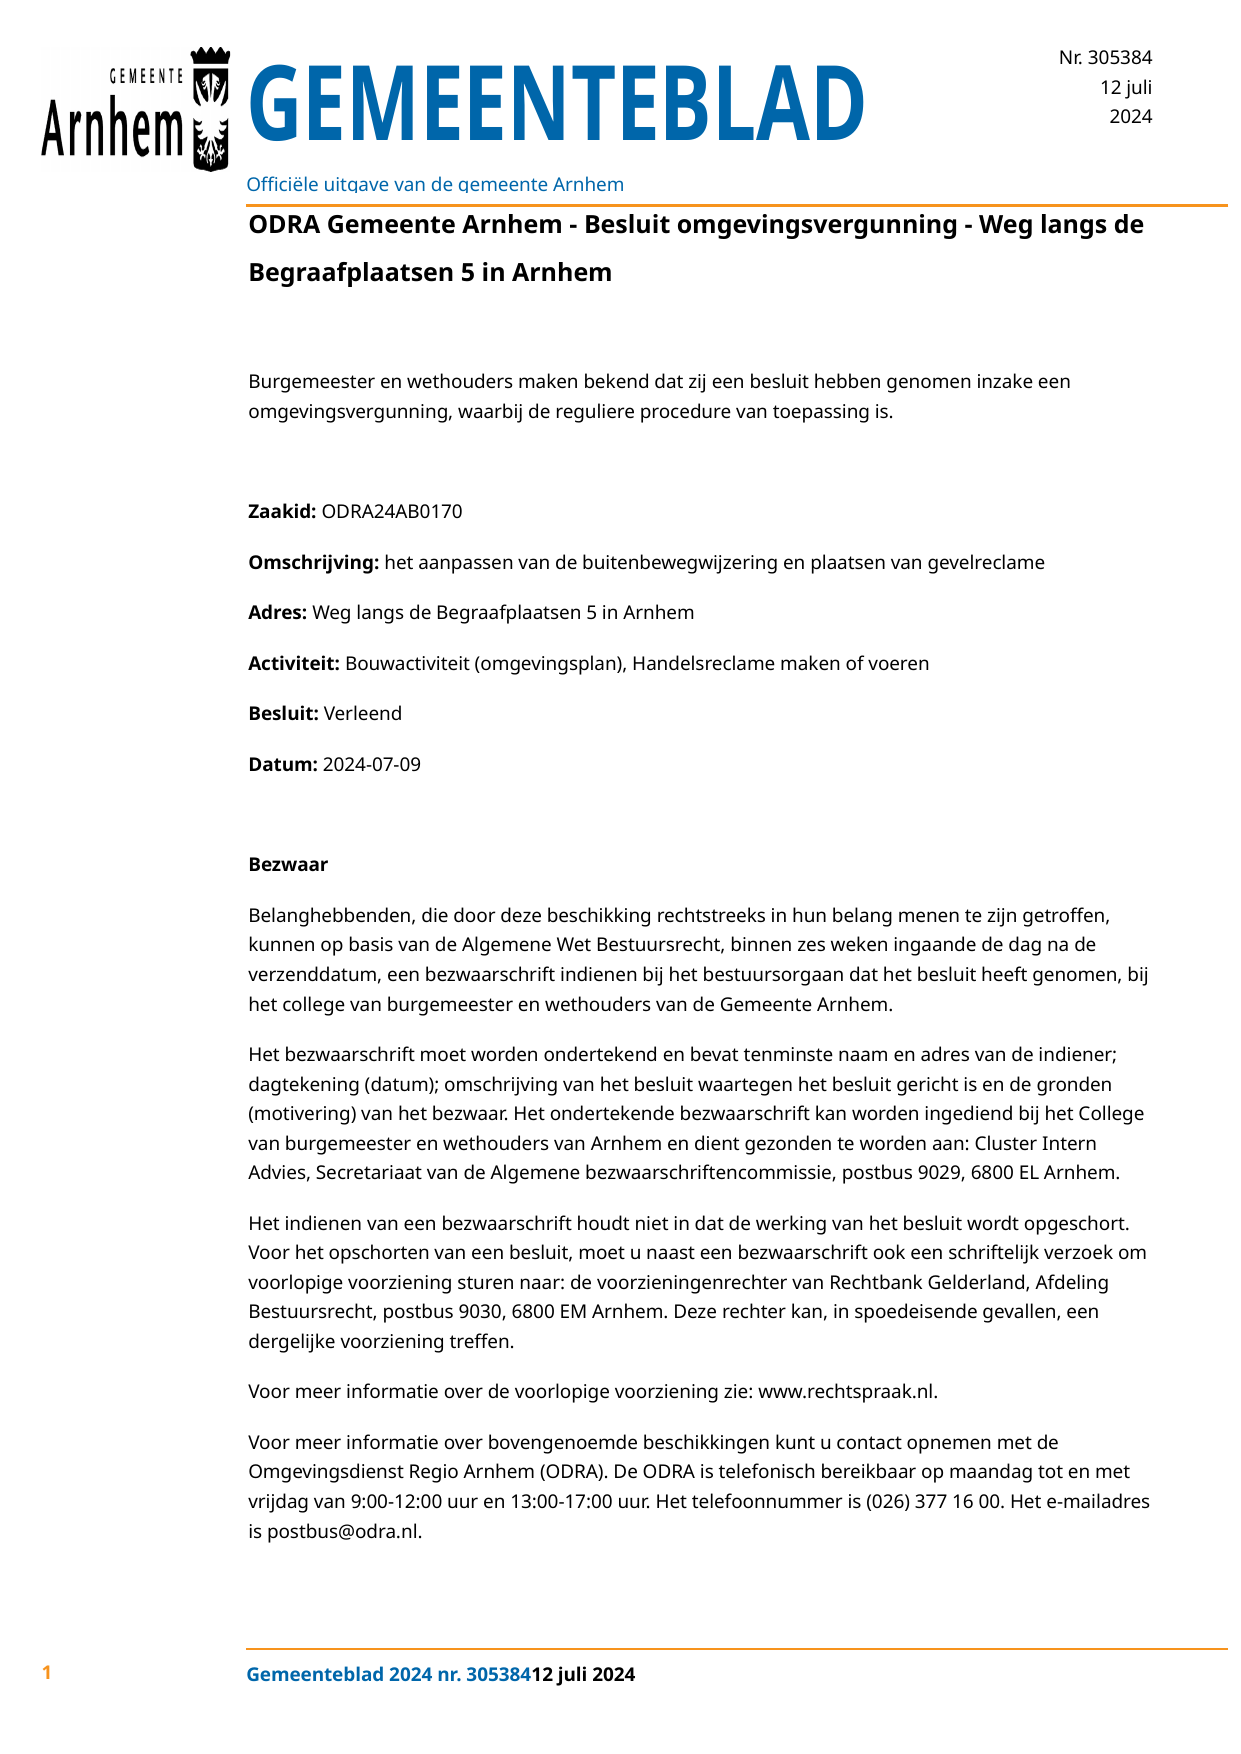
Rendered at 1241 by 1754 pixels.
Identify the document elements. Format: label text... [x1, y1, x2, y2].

text ODRA Gemeente Arnhem - Besluit omgevingsvergunning - Weg langs de Begraafplaatsen 5 in Arnhem [248, 207, 1152, 288]
picture [41, 47, 231, 172]
text Besluit: Verleend [248, 700, 1152, 726]
text Burgemeester en wethouders maken bekend dat zij een besluit hebben genomen inzake een omgevingsvergunning, waarbij de reguliere procedure van toepassing is. [248, 368, 1152, 424]
text Zaakid: ODRA24AB0170 [248, 499, 1152, 524]
text Het indienen van een bezwaarschrift houdt niet in dat de werking van het besluit wordt opgeschort. Voor het opschorten van een besluit, moet u naast een bezwaarschrift ook een schriftelijk verzoek om voorlopige voorziening sturen naar: de voorzieningenrechter van Rechtbank Gelderland, Afdeling Bestuursrecht, postbus 9030, 6800 EM Arnhem. Deze rechter kan, in spoedeisende gevallen, een dergelijke voorziening treffen. [248, 1210, 1152, 1354]
text Voor meer informatie over de voorlopige voorziening zie: www.rechtspraak.nl. [248, 1379, 1152, 1404]
text Voor meer informatie over bovengenoemde beschikkingen kunt u contact opnemen met de Omgevingsdienst Regio Arnhem (ODRA). De ODRA is telefonisch bereikbaar op maandag tot en met vrijdag van 9:00-12:00 uur en 13:00-17:00 uur. Het telefoonnummer is (026) 377 16 00. Het e-mailadres is postbus@odra.nl. [248, 1429, 1152, 1544]
text Het bezwaarschrift moet worden ondertekend en bevat tenminste naam en adres van de indiener; dagtekening (datum); omschrijving van het besluit waartegen het besluit gericht is en de gronden (motivering) van het bezwaar. Het ondertekende bezwaarschrift kan worden ingediend bij het College van burgemeester en wethouders van Arnhem en dient gezonden te worden aan: Cluster Intern Advies, Secretariaat van de Algemene bezwaarschriftencommissie, postbus 9029, 6800 EL Arnhem. [248, 1041, 1152, 1185]
text Bezwaar [248, 852, 1152, 877]
text Datum: 2024-07-09 [248, 751, 1152, 777]
text Activiteit: Bouwactiviteit (omgevingsplan), Handelsreclame maken of voeren [248, 650, 1152, 676]
text Belanghebbenden, die door deze beschikking rechtstreeks in hun belang menen te zijn getroffen, kunnen op basis van de Algemene Wet Bestuursrecht, binnen zes weken ingaande de dag na de verzenddatum, een bezwaarschrift indienen bij het bestuursorgaan dat het besluit heeft genomen, bij het college van burgemeester en wethouders van de Gemeente Arnhem. [248, 902, 1152, 1017]
text Adres: Weg langs de Begraafplaatsen 5 in Arnhem [248, 599, 1152, 625]
text Omschrijving: het aanpassen van de buitenbewegwijzering en plaatsen van gevelreclame [248, 549, 1152, 575]
